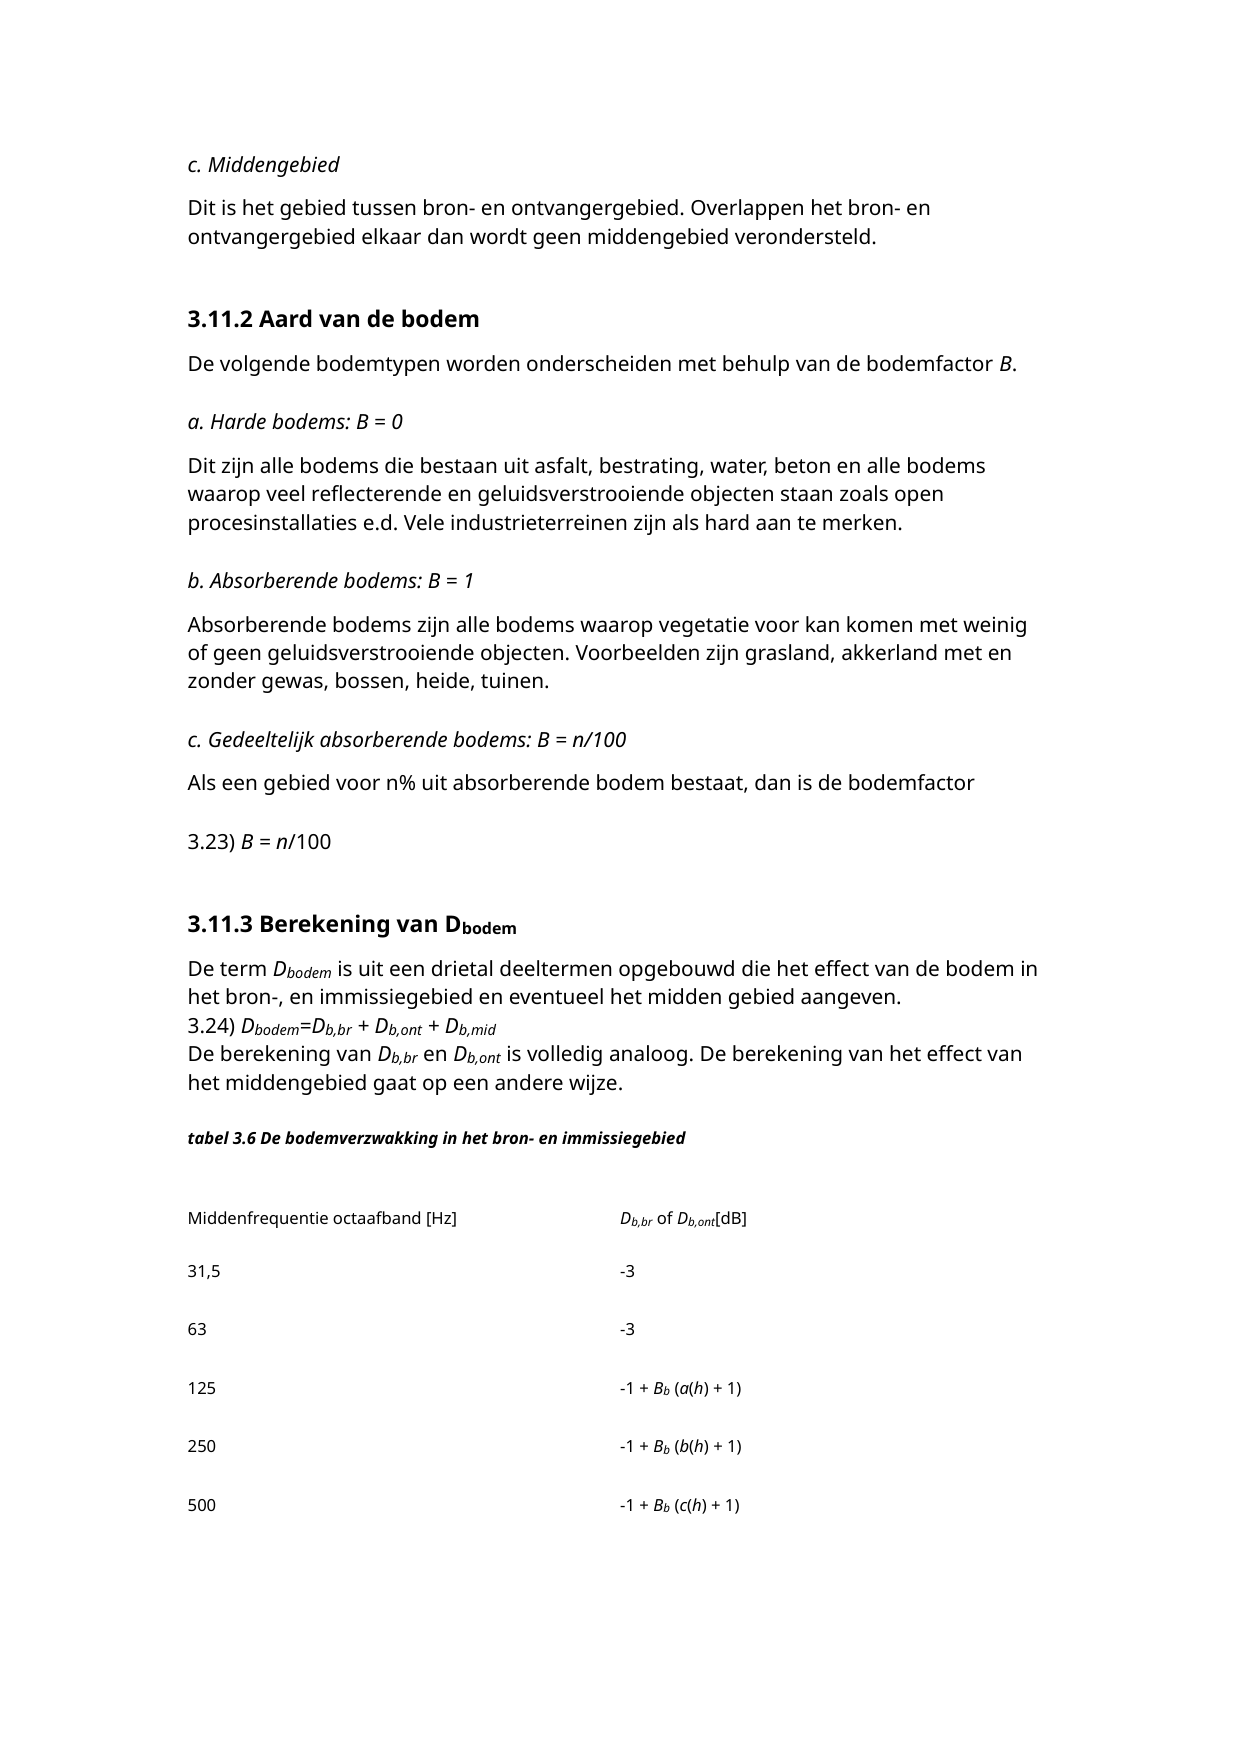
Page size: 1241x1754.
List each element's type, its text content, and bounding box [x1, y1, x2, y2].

subtitle 3.11.3 Berekening van Dbodem [187, 908, 1053, 939]
text 3.24) Dbodem=Db,br + Db,ont + Db,mid [187, 1011, 1053, 1039]
table_cell [283, 1376, 620, 1435]
text Dit is het gebied tussen bron- en ontvangergebied. Overlappen het bron- en ontvangergebied elkaar dan wordt geen middengebied verondersteld. [187, 193, 1053, 250]
text b. Absorberende bodems: B = 1 [187, 566, 1053, 595]
table_cell 250 [188, 1435, 283, 1493]
table_cell 31,5 [188, 1260, 283, 1318]
table_cell -3 [620, 1318, 1053, 1376]
text c. Gedeeltelijk absorberende bodems: B = n/100 [187, 725, 1053, 753]
text Als een gebied voor n% uit absorberende bodem bestaat, dan is de bodemfactor [187, 768, 1053, 797]
table_cell -1 + Bb (c(h) + 1) [620, 1493, 1053, 1552]
subtitle 3.11.2 Aard van de bodem [187, 303, 1053, 334]
table_cell [283, 1493, 620, 1552]
table_cell -1 + Bb (a(h) + 1) [620, 1376, 1053, 1435]
table_cell 125 [188, 1376, 283, 1435]
table_cell [283, 1435, 620, 1493]
table_cell -3 [620, 1260, 1053, 1318]
table_cell [283, 1318, 620, 1376]
table_header Db,br of Db,ont[dB] [620, 1207, 1053, 1259]
text a. Harde bodems: B = 0 [187, 407, 1053, 436]
text 3.23) B = n/100 [187, 827, 1053, 855]
table_cell -1 + Bb (b(h) + 1) [620, 1435, 1053, 1493]
table_cell 500 [188, 1493, 283, 1552]
table_header Middenfrequentie octaafband [Hz] [188, 1207, 620, 1259]
table_cell [283, 1260, 620, 1318]
text tabel 3.6 De bodemverzwakking in het bron- en immissiegebied [187, 1126, 1053, 1149]
text De term Dbodem is uit een drietal deeltermen opgebouwd die het effect van de bodem in het bron-, en immissiegebied en eventueel het midden gebied aangeven. [187, 954, 1053, 1011]
text Absorberende bodems zijn alle bodems waarop vegetatie voor kan komen met weinig of geen geluidsverstrooiende objecten. Voorbeelden zijn grasland, akkerland met en zonder gewas, bossen, heide, tuinen. [187, 610, 1053, 695]
text Dit zijn alle bodems die bestaan uit asfalt, bestrating, water, beton en alle bodems waarop veel reflecterende en geluidsverstrooiende objecten staan zoals open procesinstallaties e.d. Vele industrieterreinen zijn als hard aan te merken. [187, 451, 1053, 536]
text De berekening van Db,br en Db,ont is volledig analoog. De berekening van het effect van het middengebied gaat op een andere wijze. [187, 1039, 1053, 1096]
table_cell 63 [188, 1318, 283, 1376]
text c. Middengebied [187, 150, 1053, 178]
text De volgende bodemtypen worden onderscheiden met behulp van de bodemfactor B. [187, 349, 1053, 377]
